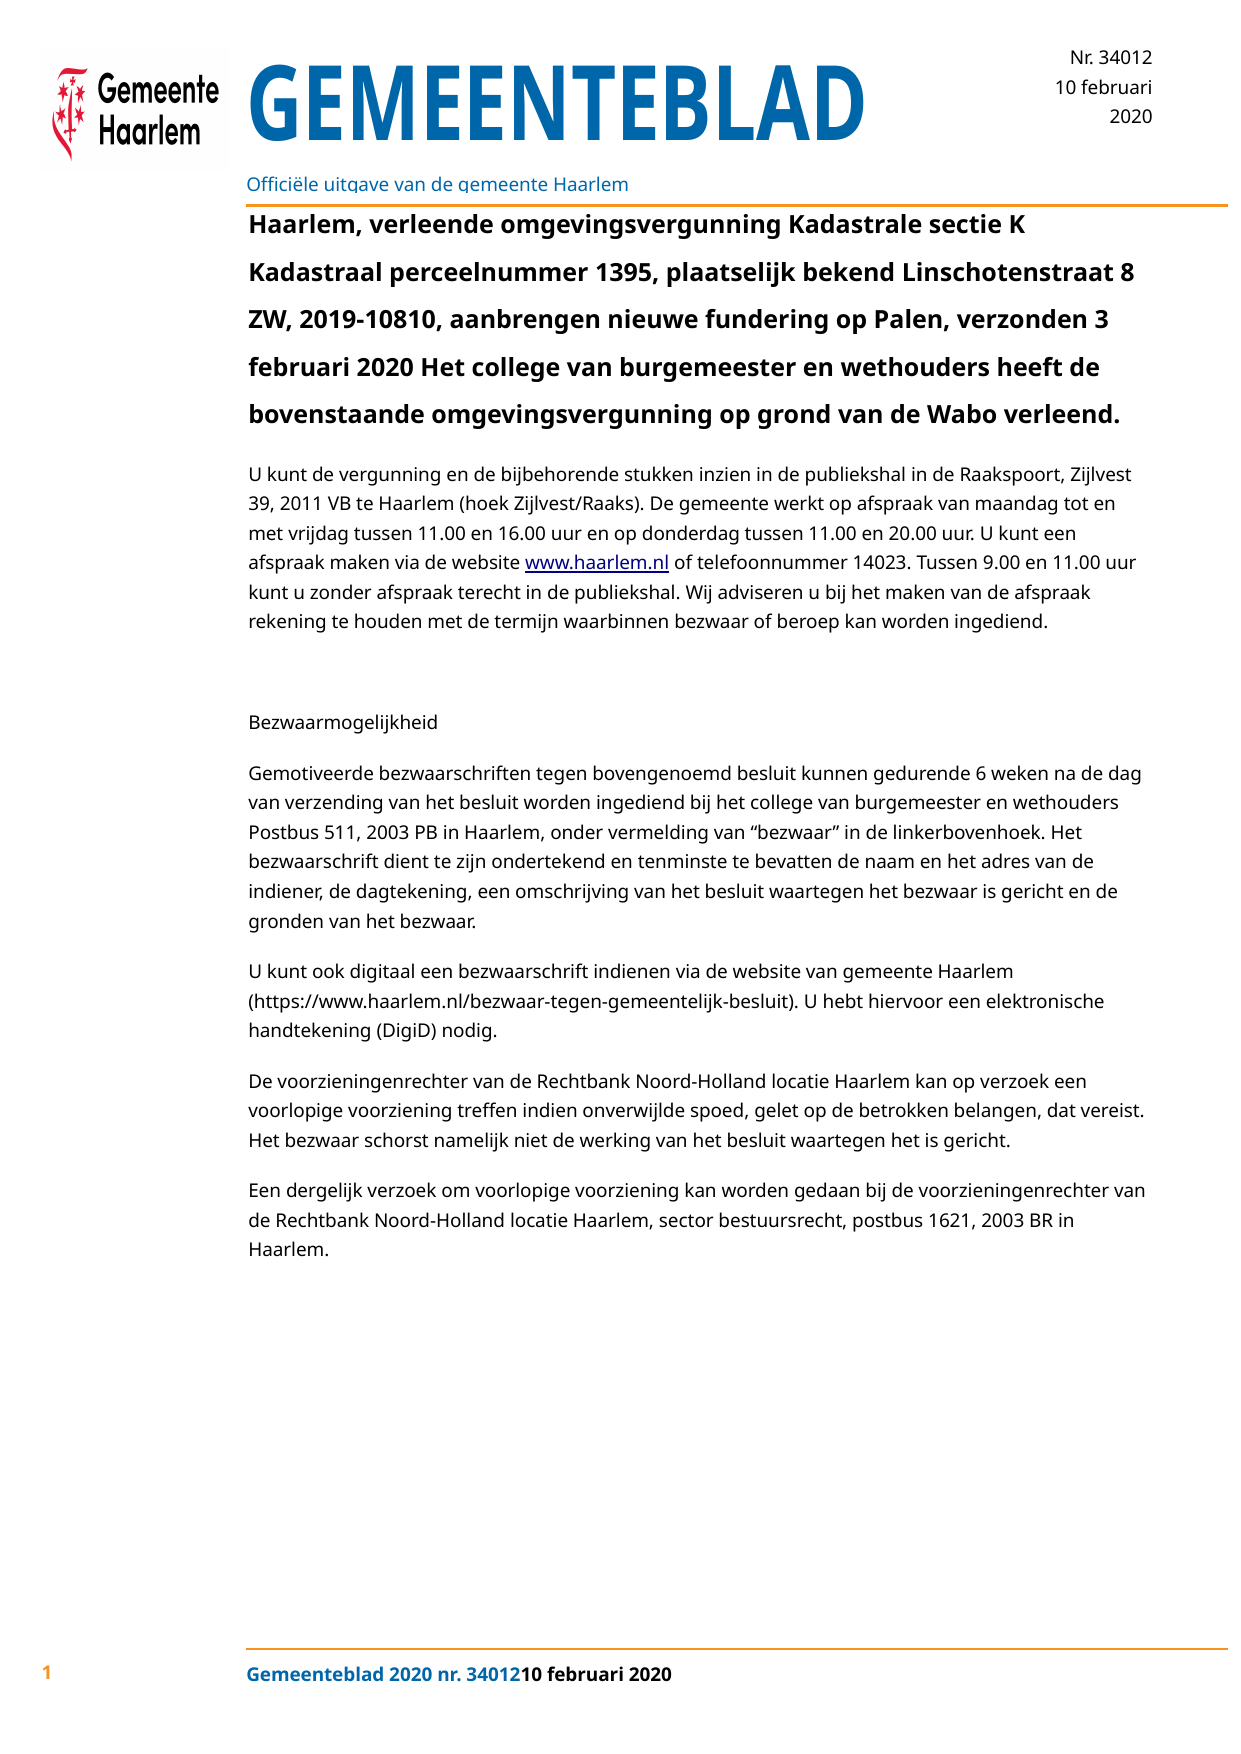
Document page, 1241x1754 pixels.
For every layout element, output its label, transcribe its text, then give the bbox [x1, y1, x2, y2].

text Bezwaarmogelijkheid [248, 709, 1152, 735]
text De voorzieningenrechter van de Rechtbank Noord-Holland locatie Haarlem kan op verzoek een voorlopige voorziening treffen indien onverwijlde spoed, gelet op de betrokken belangen, dat vereist. Het bezwaar schorst namelijk niet de werking van het besluit waartegen het is gericht. [248, 1068, 1152, 1153]
text Haarlem, verleende omgevingsvergunning Kadastrale sectie K Kadastraal perceelnummer 1395, plaatselijk bekend Linschotenstraat 8 ZW, 2019-10810, aanbrengen nieuwe fundering op Palen, verzonden 3 februari 2020 Het college van burgemeester en wethouders heeft de bovenstaande omgevingsvergunning op grond van de Wabo verleend. [248, 207, 1152, 431]
text Gemotiveerde bezwaarschriften tegen bovengenoemd besluit kunnen gedurende 6 weken na de dag van verzending van het besluit worden ingediend bij het college van burgemeester en wethouders Postbus 511, 2003 PB in Haarlem, onder vermelding van “bezwaar” in de linkerbovenhoek. Het bezwaarschrift dient te zijn ondertekend en tenminste te bevatten de naam en het adres van de indiener, de dagtekening, een omschrijving van het besluit waartegen het bezwaar is gericht en de gronden van het bezwaar. [248, 760, 1152, 933]
picture [41, 47, 231, 172]
text Een dergelijk verzoek om voorlopige voorziening kan worden gedaan bij de voorzieningenrechter van de Rechtbank Noord-Holland locatie Haarlem, sector bestuursrecht, postbus 1621, 2003 BR in Haarlem. [248, 1177, 1152, 1262]
text U kunt ook digitaal een bezwaarschrift indienen via de website van gemeente Haarlem (https://www.haarlem.nl/bezwaar-tegen-gemeentelijk-besluit). U hebt hiervoor een elektronische handtekening (DigiD) nodig. [248, 958, 1152, 1043]
text U kunt de vergunning en de bijbehorende stukken inzien in de publiekshal in de Raakspoort, Zijlvest 39, 2011 VB te Haarlem (hoek Zijlvest/Raaks). De gemeente werkt op afspraak van maandag tot en met vrijdag tussen 11.00 en 16.00 uur en op donderdag tussen 11.00 en 20.00 uur. U kunt een afspraak maken via de website www.haarlem.nl of telefoonnummer 14023. Tussen 9.00 en 11.00 uur kunt u zonder afspraak terecht in de publiekshal. Wij adviseren u bij het maken van de afspraak rekening te houden met de termijn waarbinnen bezwaar of beroep kan worden ingediend. [248, 461, 1152, 634]
